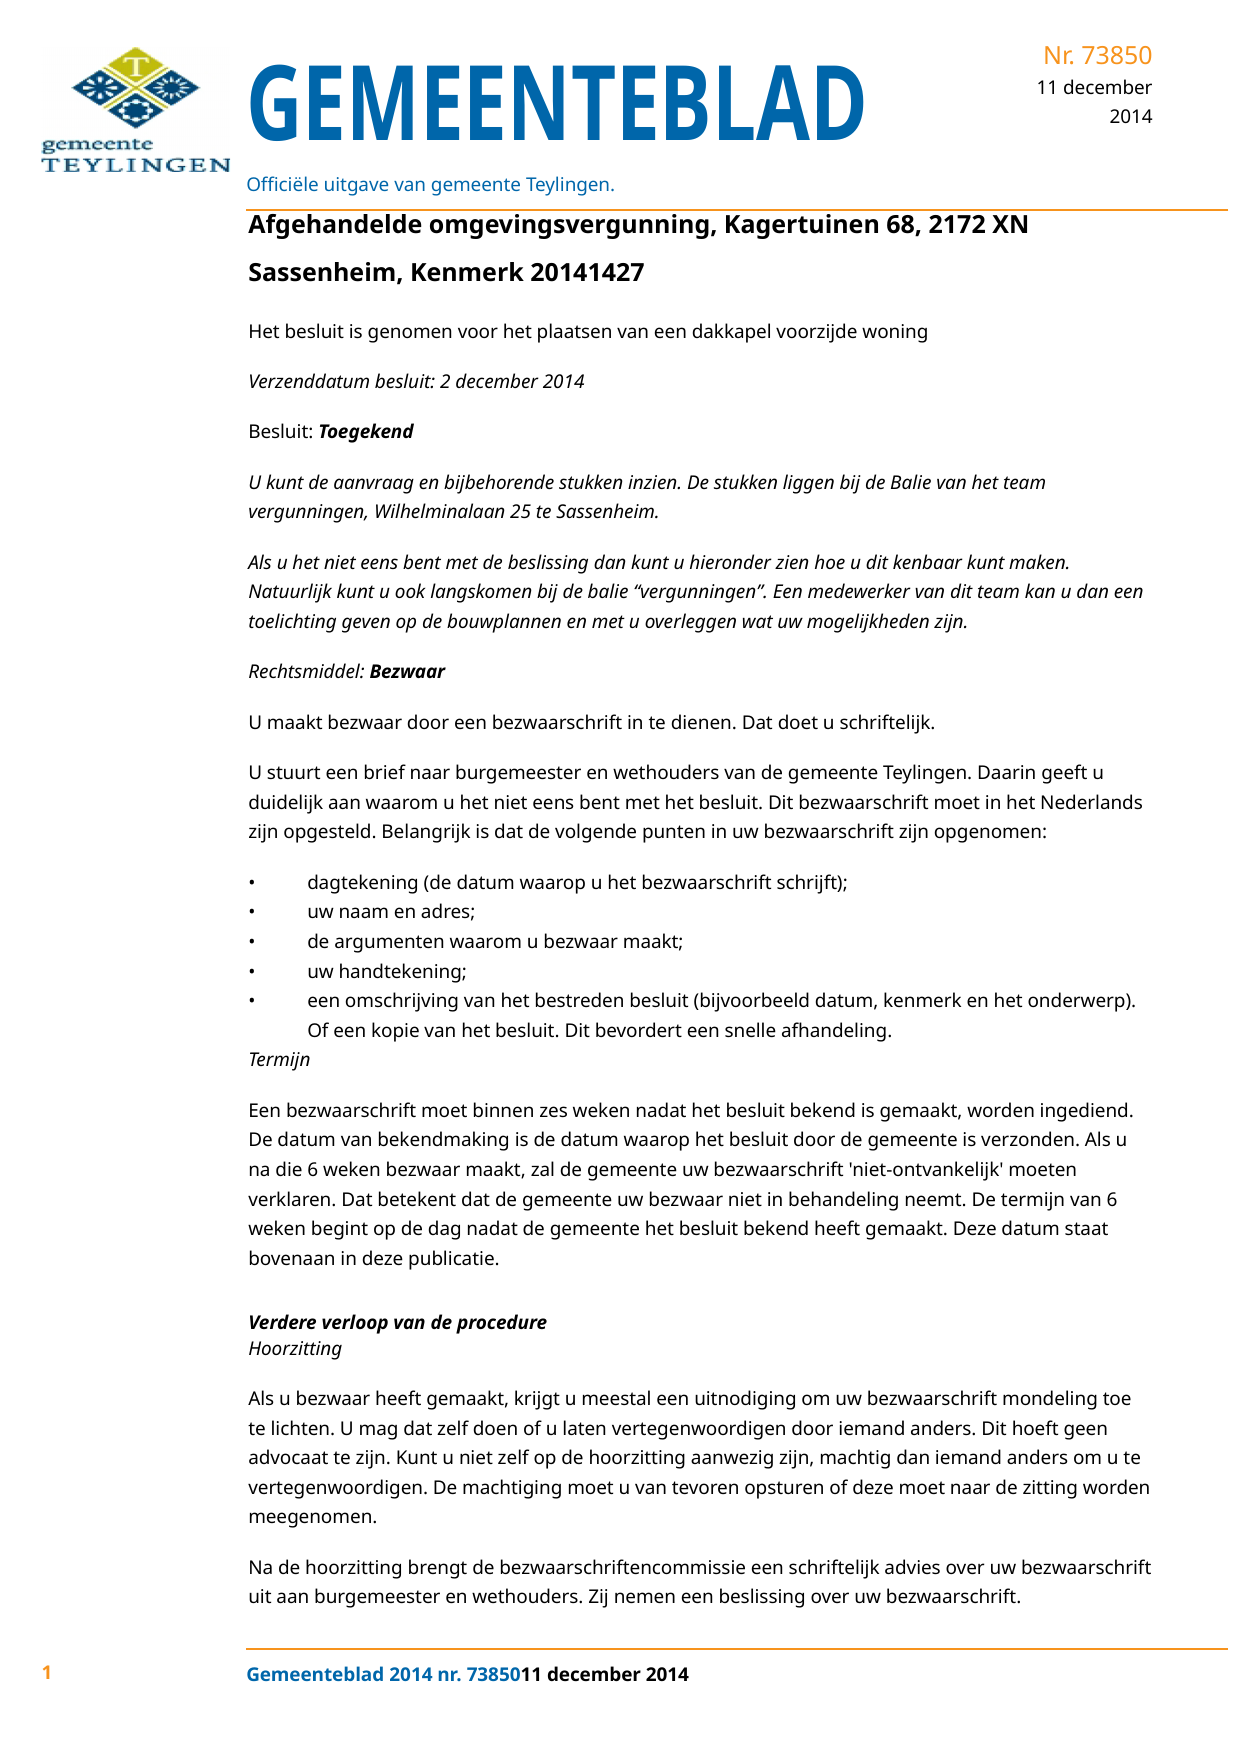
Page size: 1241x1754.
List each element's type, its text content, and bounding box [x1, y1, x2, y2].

list uw handtekening; [248, 958, 1152, 984]
list de argumenten waarom u bezwaar maakt; [248, 928, 1152, 954]
text Na de hoorzitting brengt de bezwaarschriftencommissie een schriftelijk advies over uw bezwaarschrift uit aan burgemeester en wethouders. Zij nemen een beslissing over uw bezwaarschrift. [248, 1554, 1152, 1609]
text U maakt bezwaar door een bezwaarschrift in te dienen. Dat doet u schriftelijk. [248, 709, 1152, 735]
text Afgehandelde omgevingsvergunning, Kagertuinen 68, 2172 XN Sassenheim, Kenmerk 20141427 [248, 211, 1152, 288]
text Het besluit is genomen voor het plaatsen van een dakkapel voorzijde woning [248, 318, 1152, 344]
text Rechtsmiddel: Bezwaar [248, 659, 1152, 684]
text Als u het niet eens bent met de beslissing dan kunt u hieronder zien hoe u dit kenbaar kunt maken. Natuurlijk kunt u ook langskomen bij de balie “vergunningen”. Een medewerker van dit team kan u dan een toelichting geven op de bouwplannen en met u overleggen wat uw mogelijkheden zijn. [248, 549, 1152, 634]
list uw naam en adres; [248, 899, 1152, 924]
text U stuurt een brief naar burgemeester en wethouders van de gemeente Teylingen. Daarin geeft u duidelijk aan waarom u het niet eens bent met het besluit. Dit bezwaarschrift moet in het Nederlands zijn opgesteld. Belangrijk is dat de volgende punten in uw bezwaarschrift zijn opgenomen: [248, 759, 1152, 844]
text Verzenddatum besluit: 2 december 2014 [248, 368, 1152, 394]
text U kunt de aanvraag en bijbehorende stukken inzien. De stukken liggen bij de Balie van het team vergunningen, Wilhelminalaan 25 te Sassenheim. [248, 469, 1152, 524]
text Besluit: Toegekend [248, 419, 1152, 444]
text Een bezwaarschrift moet binnen zes weken nadat het besluit bekend is gemaakt, worden ingediend. De datum van bekendmaking is de datum waarop het besluit door de gemeente is verzonden. Als u na die 6 weken bezwaar maakt, zal de gemeente uw bezwaarschrift 'niet-ontvankelijk' moeten verklaren. Dat betekent dat de gemeente uw bezwaar niet in behandeling neemt. De termijn van 6 weken begint op de dag nadat de gemeente het besluit bekend heeft gemaakt. Deze datum staat bovenaan in deze publicatie. [248, 1097, 1152, 1271]
text Termijn [248, 1047, 1152, 1072]
picture [41, 47, 231, 172]
list een omschrijving van het bestreden besluit (bijvoorbeeld datum, kenmerk en het onderwerp). Of een kopie van het besluit. Dit bevordert een snelle afhandeling. [248, 987, 1152, 1043]
list dagtekening (de datum waarop u het bezwaarschrift schrijft); [248, 869, 1152, 895]
text Hoorzitting [248, 1335, 1152, 1360]
text Als u bezwaar heeft gemaakt, krijgt u meestal een uitnodiging om uw bezwaarschrift mondeling toe te lichten. U mag dat zelf doen of u laten vertegenwoordigen door iemand anders. Dit hoeft geen advocaat te zijn. Kunt u niet zelf op de hoorzitting aanwezig zijn, machtig dan iemand anders om u te vertegenwoordigen. De machtiging moet u van tevoren opsturen of deze moet naar de zitting worden meegenomen. [248, 1385, 1152, 1529]
text Verdere verloop van de procedure [248, 1309, 1152, 1335]
